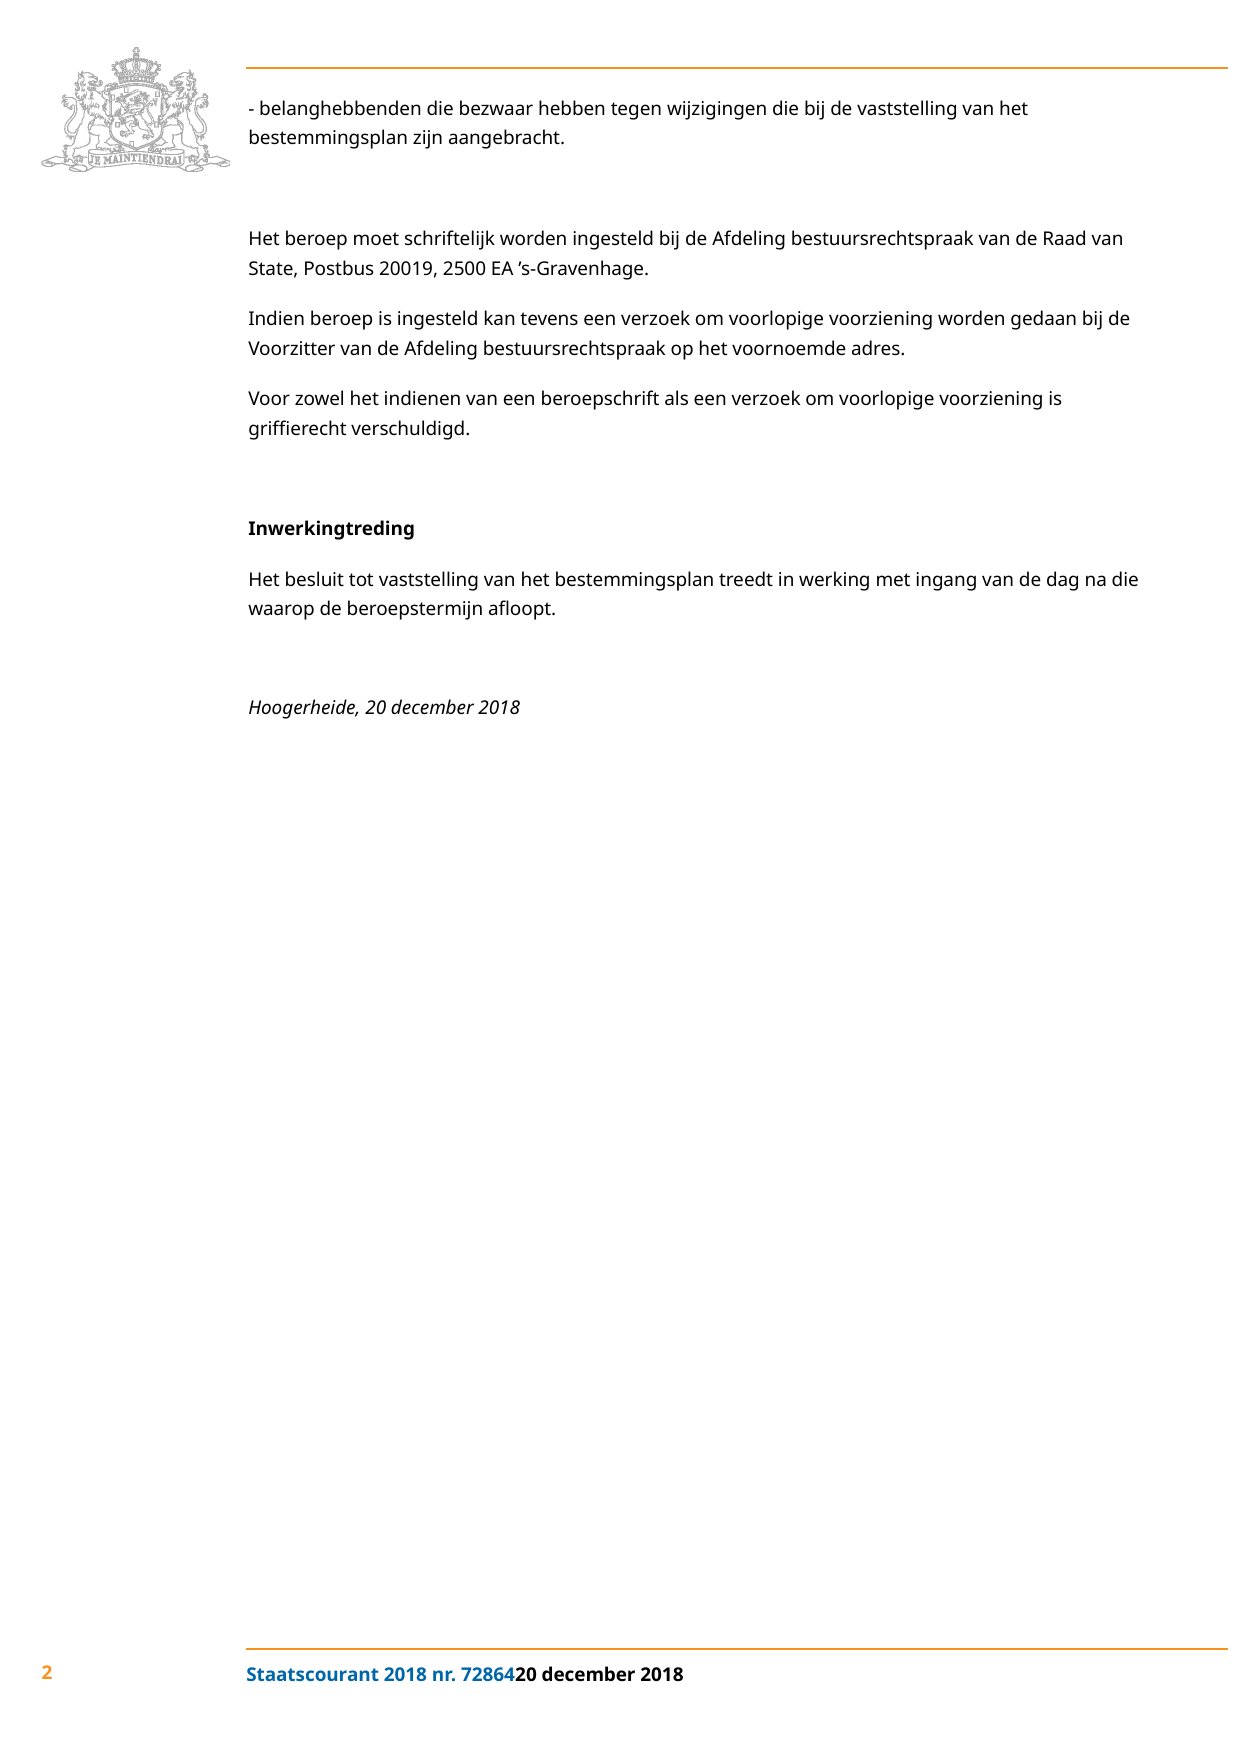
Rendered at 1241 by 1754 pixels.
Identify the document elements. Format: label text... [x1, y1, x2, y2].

picture [41, 47, 231, 172]
text Het beroep moet schriftelijk worden ingesteld bij de Afdeling bestuursrechtspraak van de Raad van State, Postbus 20019, 2500 EA ’s-Gravenhage. [248, 225, 1152, 281]
text Inwerkingtreding [248, 516, 1152, 541]
text Het besluit tot vaststelling van het bestemmingsplan treedt in werking met ingang van de dag na die waarop de beroepstermijn afloopt. [248, 566, 1152, 621]
text Hoogerheide, 20 december 2018 [248, 694, 1152, 719]
text - belanghebbenden die bezwaar hebben tegen wijzigingen die bij de vaststelling van het bestemmingsplan zijn aangebracht. [248, 95, 1152, 150]
text Voor zowel het indienen van een beroepschrift als een verzoek om voorlopige voorziening is griffierecht verschuldigd. [248, 385, 1152, 441]
text Indien beroep is ingesteld kan tevens een verzoek om voorlopige voorziening worden gedaan bij de Voorzitter van de Afdeling bestuursrechtspraak op het voornoemde adres. [248, 305, 1152, 361]
